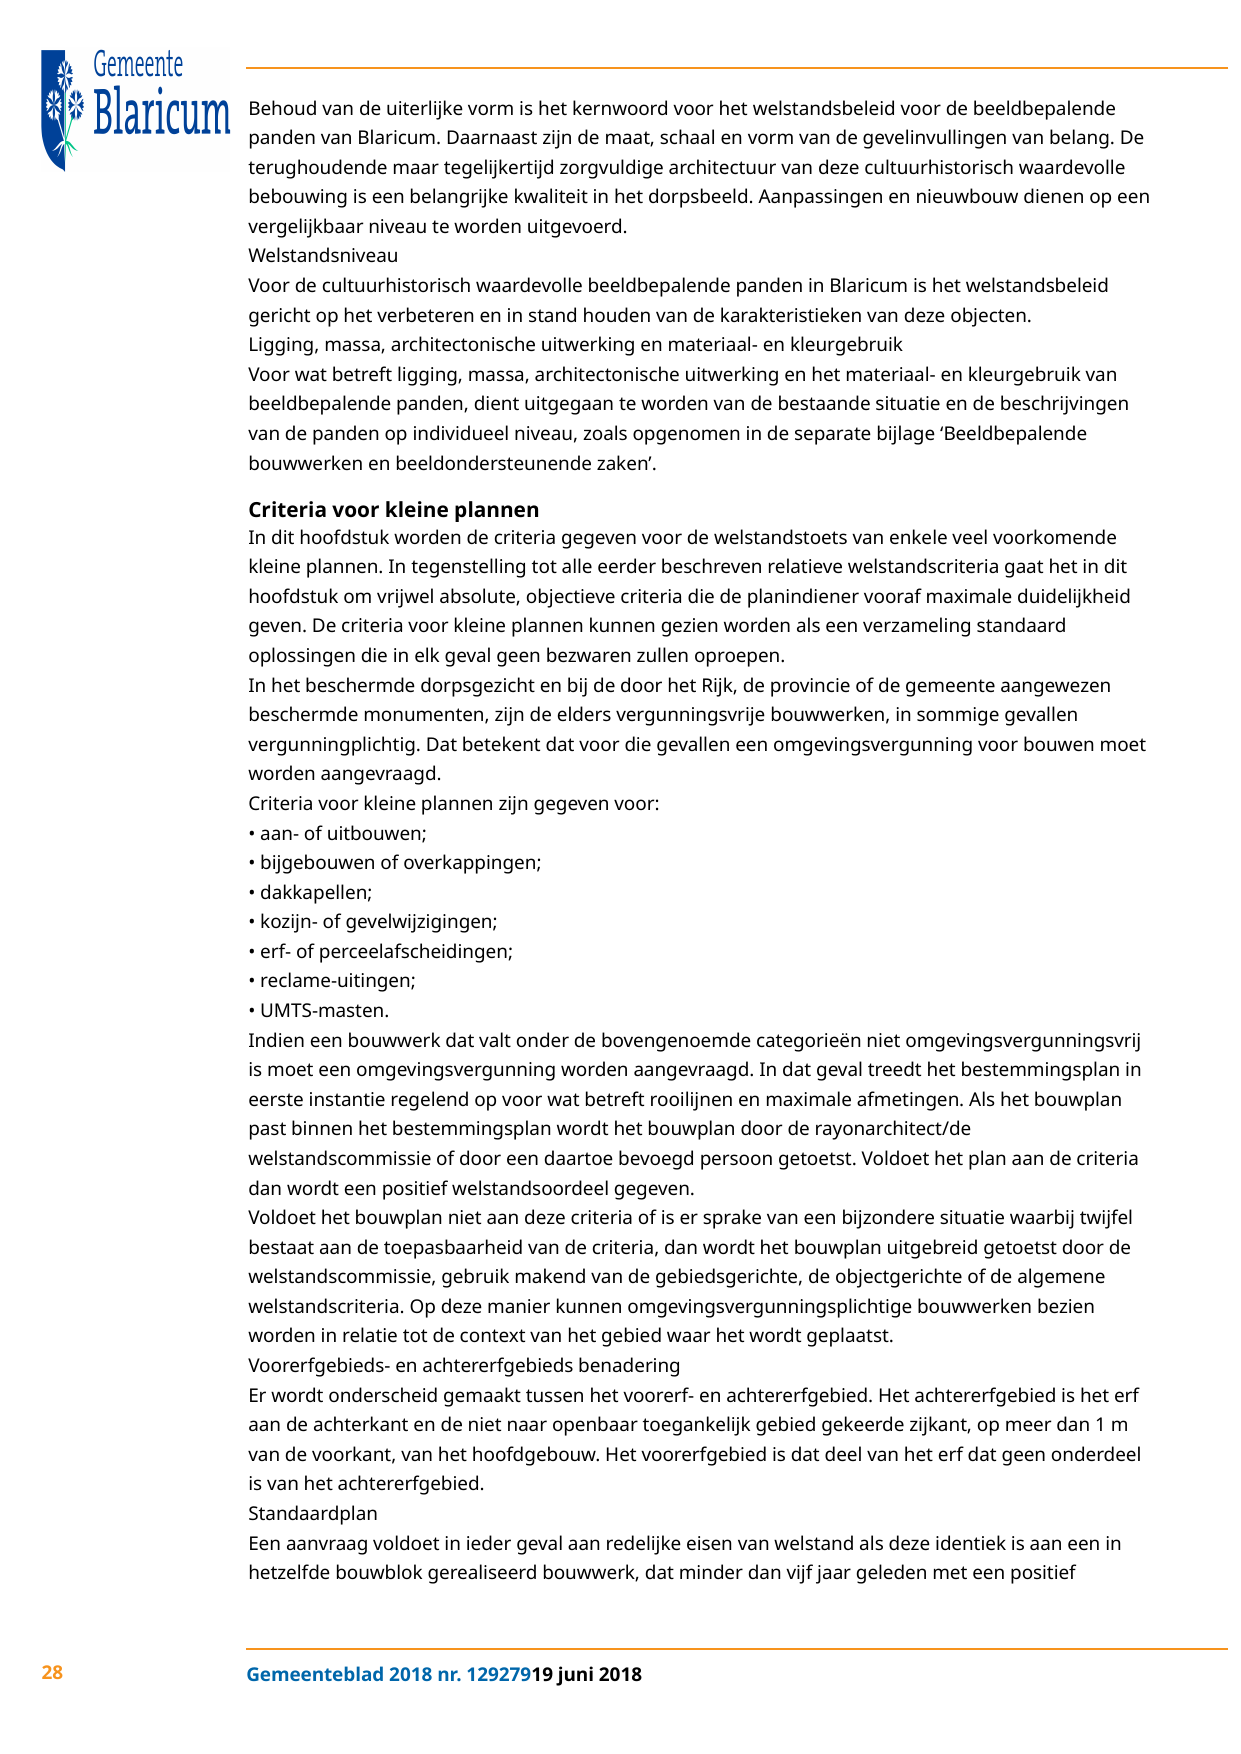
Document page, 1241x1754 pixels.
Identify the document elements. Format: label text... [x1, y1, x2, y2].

text Voldoet het bouwplan niet aan deze criteria of is er sprake van een bijzondere situatie waarbij twijfel bestaat aan de toepasbaarheid van de criteria, dan wordt het bouwplan uitgebreid getoetst door de welstandscommissie, gebruik makend van de gebiedsgerichte, de objectgerichte of de algemene welstandscriteria. Op deze manier kunnen omgevingsvergunningsplichtige bouwwerken bezien worden in relatie tot de context van het gebied waar het wordt geplaatst. [248, 1204, 1152, 1348]
text • erf- of perceelafscheidingen; [248, 938, 1152, 964]
text Welstandsniveau [248, 243, 1152, 268]
text Behoud van de uiterlijke vorm is het kernwoord voor het welstandsbeleid voor de beeldbepalende panden van Blaricum. Daarnaast zijn de maat, schaal en vorm van de gevelinvullingen van belang. De terughoudende maar tegelijkertijd zorgvuldige architectuur van deze cultuurhistorisch waardevolle bebouwing is een belangrijke kwaliteit in het dorpsbeeld. Aanpassingen en nieuwbouw dienen op een vergelijkbaar niveau te worden uitgevoerd. [248, 95, 1152, 239]
text Een aanvraag voldoet in ieder geval aan redelijke eisen van welstand als deze identiek is aan een in hetzelfde bouwblok gerealiseerd bouwwerk, dat minder dan vijf jaar geleden met een positief [248, 1530, 1152, 1585]
text Voorerfgebieds- en achtererfgebieds benadering [248, 1352, 1152, 1378]
text Criteria voor kleine plannen [248, 495, 1152, 524]
text • reclame-uitingen; [248, 968, 1152, 993]
text Criteria voor kleine plannen zijn gegeven voor: [248, 790, 1152, 816]
text Voor wat betreft ligging, massa, architectonische uitwerking en het materiaal- en kleurgebruik van beeldbepalende panden, dient uitgegaan te worden van de bestaande situatie en de beschrijvingen van de panden op individueel niveau, zoals opgenomen in de separate bijlage ‘Beeldbepalende bouwwerken en beeldondersteunende zaken’. [248, 361, 1152, 476]
text • bijgebouwen of overkappingen; [248, 849, 1152, 875]
text Standaardplan [248, 1500, 1152, 1526]
text Indien een bouwwerk dat valt onder de bovengenoemde categorieën niet omgevingsvergunningsvrij is moet een omgevingsvergunning worden aangevraagd. In dat geval treedt het bestemmingsplan in eerste instantie regelend op voor wat betreft rooilijnen en maximale afmetingen. Als het bouwplan past binnen het bestemmingsplan wordt het bouwplan door de rayonarchitect/de welstandscommissie of door een daartoe bevoegd persoon getoetst. Voldoet het plan aan de criteria dan wordt een positief welstandsoordeel gegeven. [248, 1027, 1152, 1200]
text In dit hoofdstuk worden de criteria gegeven voor de welstandstoets van enkele veel voorkomende kleine plannen. In tegenstelling tot alle eerder beschreven relatieve welstandscriteria gaat het in dit hoofdstuk om vrijwel absolute, objectieve criteria die de planindiener vooraf maximale duidelijkheid geven. De criteria voor kleine plannen kunnen gezien worden als een verzameling standaard oplossingen die in elk geval geen bezwaren zullen oproepen. [248, 524, 1152, 668]
text Er wordt onderscheid gemaakt tussen het voorerf- en achtererfgebied. Het achtererfgebied is het erf aan de achterkant en de niet naar openbaar toegankelijk gebied gekeerde zijkant, op meer dan 1 m van de voorkant, van het hoofdgebouw. Het voorerfgebied is dat deel van het erf dat geen onderdeel is van het achtererfgebied. [248, 1382, 1152, 1496]
text In het beschermde dorpsgezicht en bij de door het Rijk, de provincie of de gemeente aangewezen beschermde monumenten, zijn de elders vergunningsvrije bouwwerken, in sommige gevallen vergunningplichtig. Dat betekent dat voor die gevallen een omgevingsvergunning voor bouwen moet worden aangevraagd. [248, 672, 1152, 786]
text • kozijn- of gevelwijzigingen; [248, 908, 1152, 934]
text Voor de cultuurhistorisch waardevolle beeldbepalende panden in Blaricum is het welstandsbeleid gericht op het verbeteren en in stand houden van de karakteristieken van deze objecten. [248, 272, 1152, 328]
picture [41, 47, 231, 172]
text Ligging, massa, architectonische uitwerking en materiaal- en kleurgebruik [248, 331, 1152, 357]
text • UMTS-masten. [248, 997, 1152, 1023]
text • aan- of uitbouwen; [248, 820, 1152, 845]
text • dakkapellen; [248, 879, 1152, 904]
